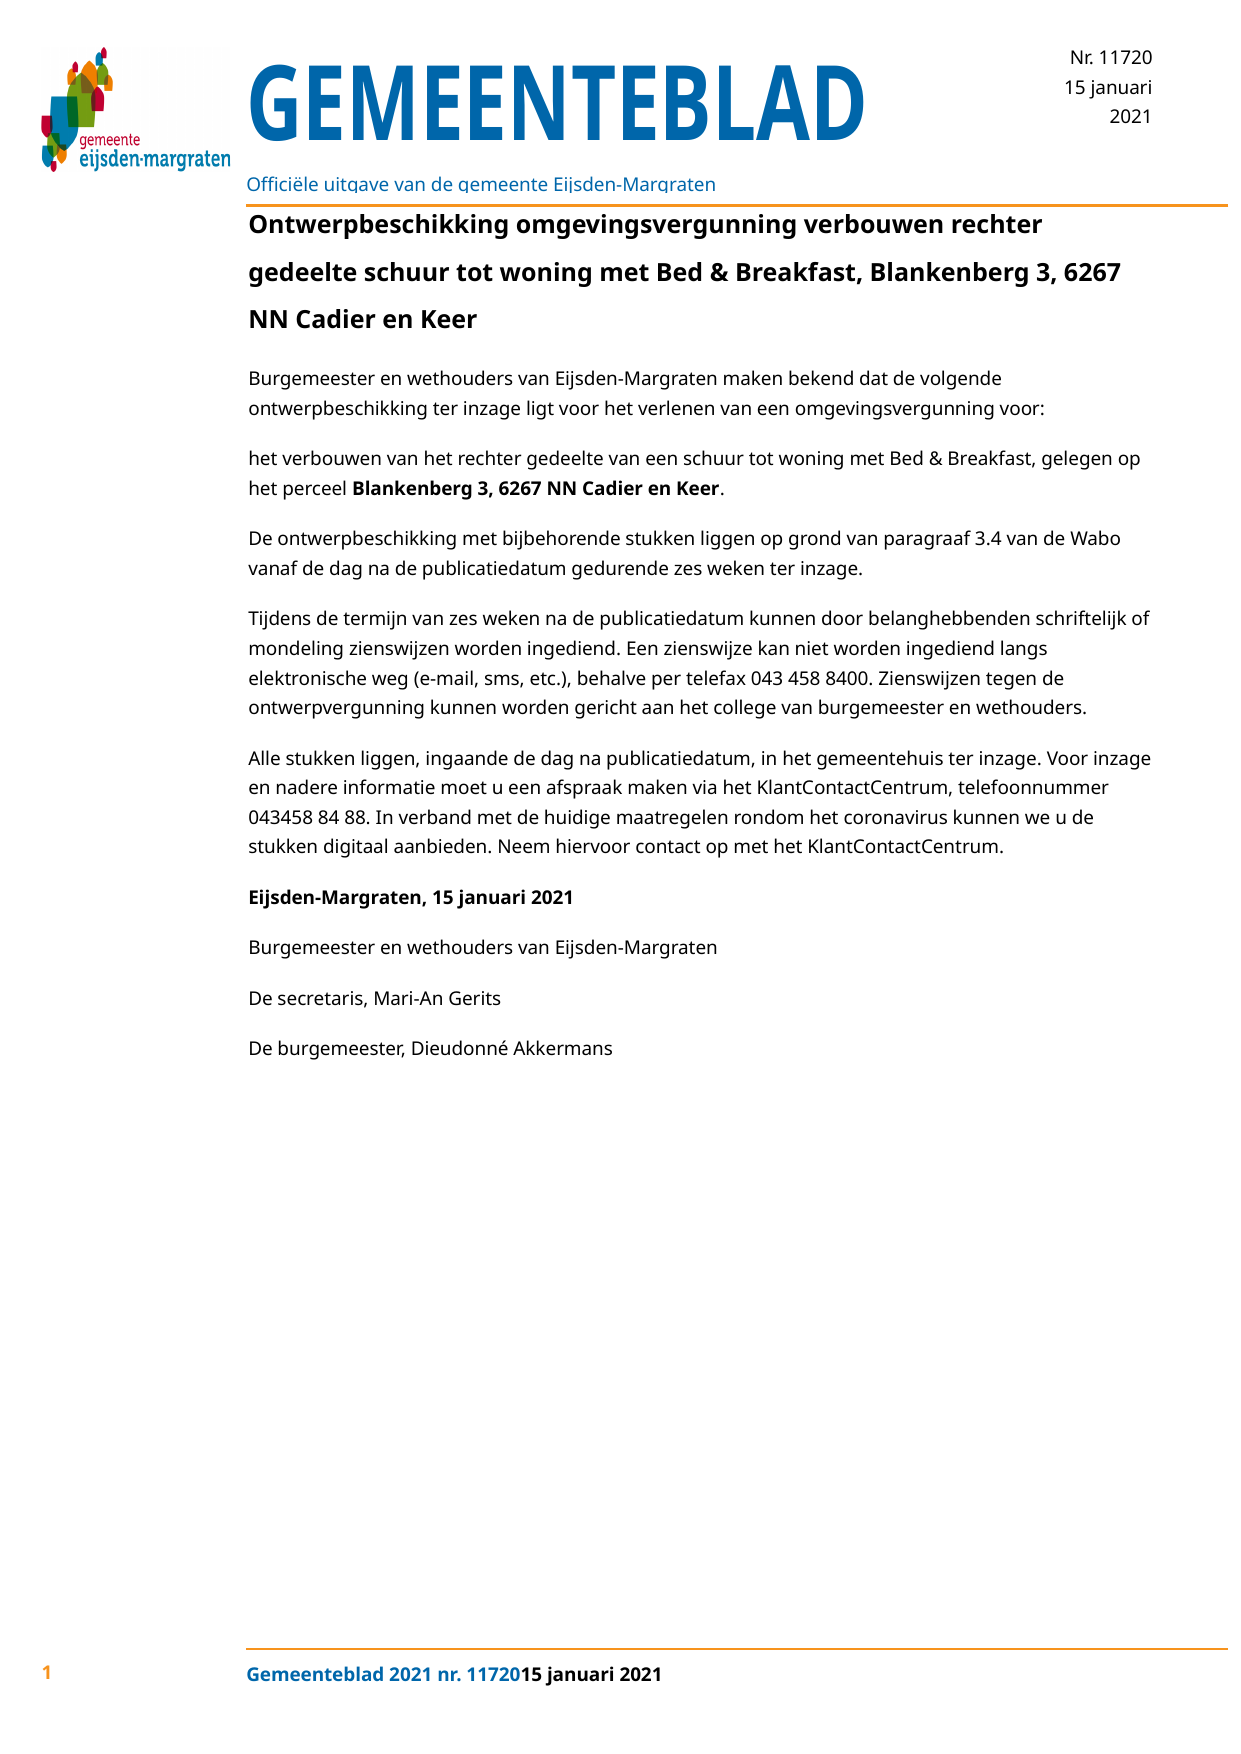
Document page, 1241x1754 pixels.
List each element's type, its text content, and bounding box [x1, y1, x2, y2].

text De secretaris, Mari-An Gerits [248, 985, 1152, 1010]
text Alle stukken liggen, ingaande de dag na publicatiedatum, in het gemeentehuis ter inzage. Voor inzage en nadere informatie moet u een afspraak maken via het KlantContactCentrum, telefoonnummer 043458 84 88. In verband met de huidige maatregelen rondom het coronavirus kunnen we u de stukken digitaal aanbieden. Neem hiervoor contact op met het KlantContactCentrum. [248, 745, 1152, 859]
text Eijsden-Margraten, 15 januari 2021 [248, 884, 1152, 909]
text Burgemeester en wethouders van Eijsden-Margraten [248, 934, 1152, 960]
text Ontwerpbeschikking omgevingsvergunning verbouwen rechter gedeelte schuur tot woning met Bed & Breakfast, Blankenberg 3, 6267 NN Cadier en Keer [248, 207, 1152, 336]
text Tijdens de termijn van zes weken na de publicatiedatum kunnen door belanghebbenden schriftelijk of mondeling zienswijzen worden ingediend. Een zienswijze kan niet worden ingediend langs elektronische weg (e-mail, sms, etc.), behalve per telefax 043 458 8400. Zienswijzen tegen de ontwerpvergunning kunnen worden gericht aan het college van burgemeester en wethouders. [248, 606, 1152, 720]
picture [41, 47, 231, 172]
text Burgemeester en wethouders van Eijsden-Margraten maken bekend dat de volgende ontwerpbeschikking ter inzage ligt voor het verlenen van een omgevingsvergunning voor: [248, 366, 1152, 421]
text De ontwerpbeschikking met bijbehorende stukken liggen op grond van paragraaf 3.4 van de Wabo vanaf de dag na de publicatiedatum gedurende zes weken ter inzage. [248, 526, 1152, 581]
text het verbouwen van het rechter gedeelte van een schuur tot woning met Bed & Breakfast, gelegen op het perceel Blankenberg 3, 6267 NN Cadier en Keer. [248, 446, 1152, 501]
text De burgemeester, Dieudonné Akkermans [248, 1035, 1152, 1061]
